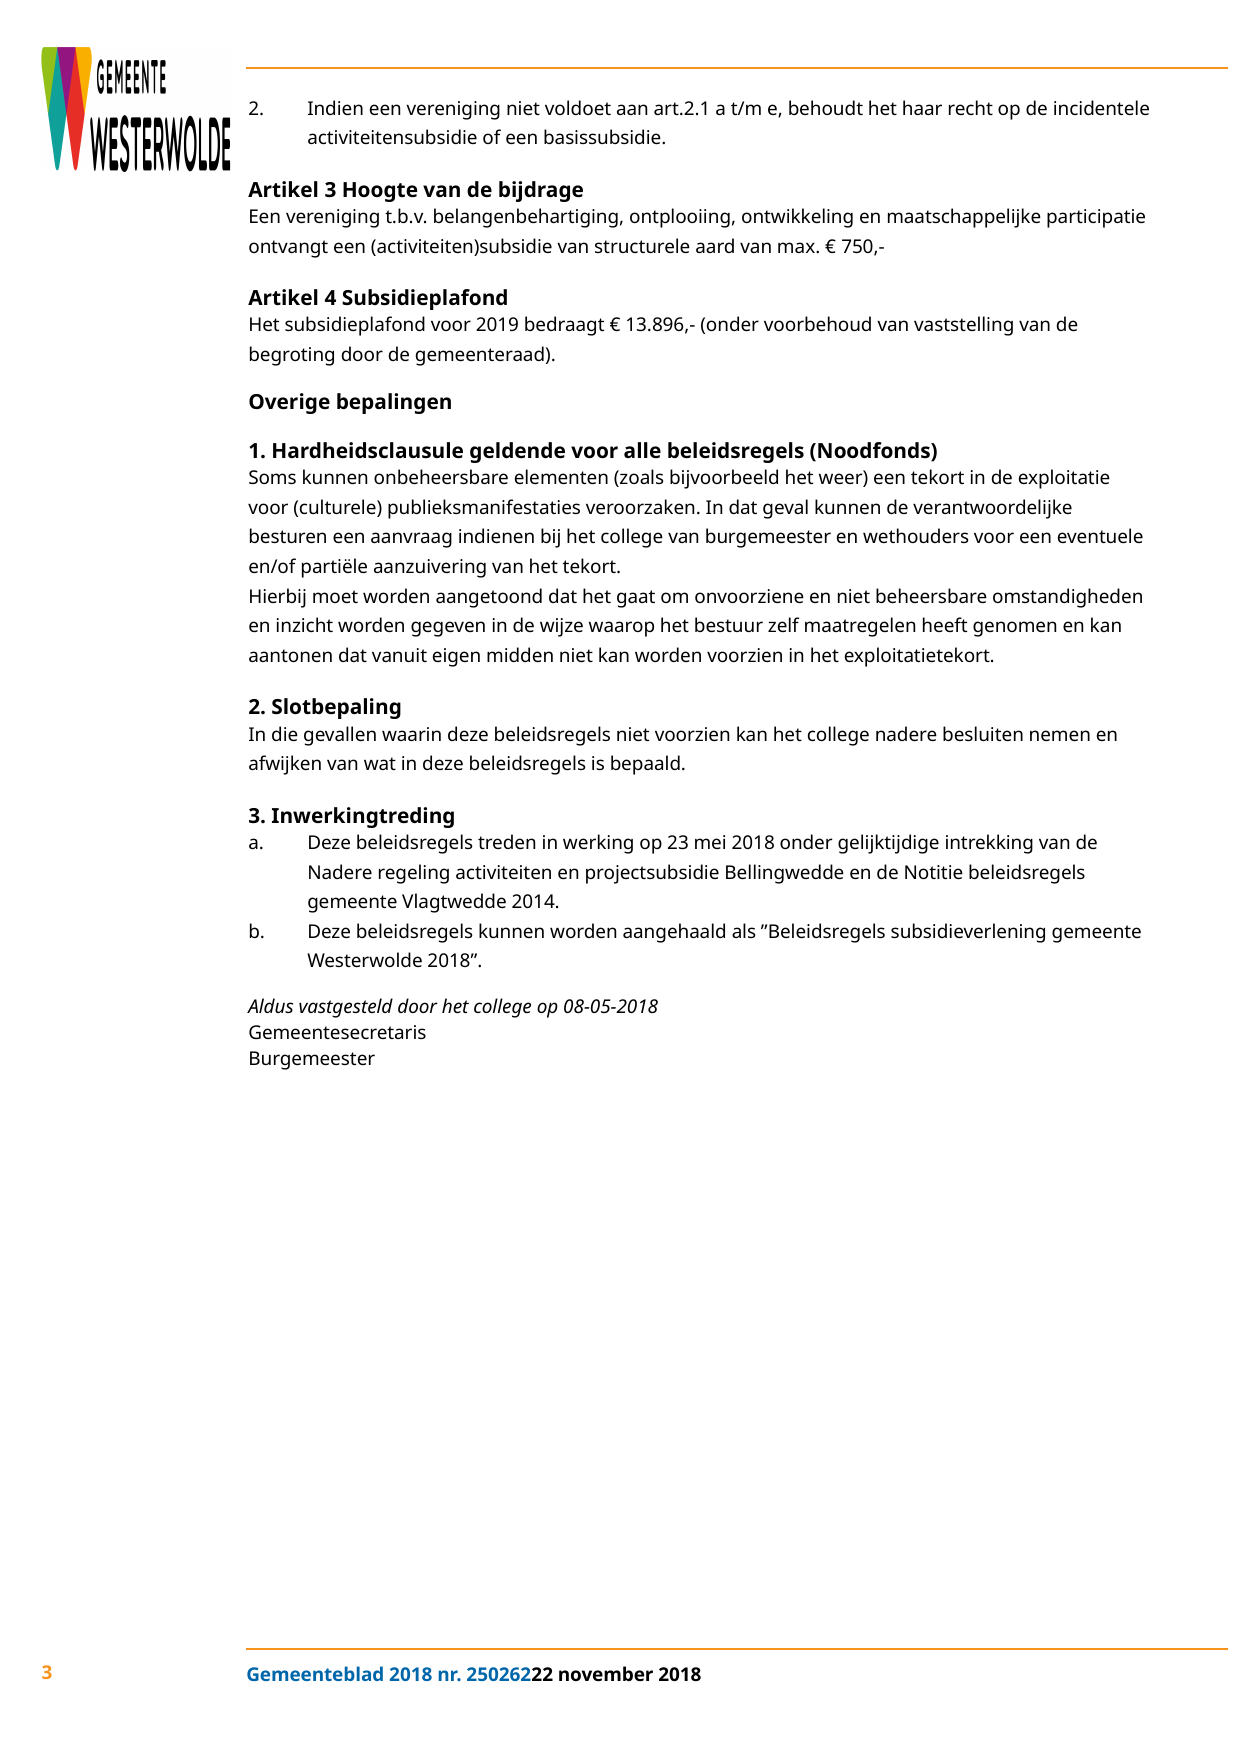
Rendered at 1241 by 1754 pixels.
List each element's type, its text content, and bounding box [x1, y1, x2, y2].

text Artikel 3 Hoogte van de bijdrage [248, 175, 1152, 203]
text In die gevallen waarin deze beleidsregels niet voorzien kan het college nadere besluiten nemen en afwijken van wat in deze beleidsregels is bepaald. [248, 721, 1152, 776]
text 3. Inwerkingtreding [248, 801, 1152, 829]
text Artikel 4 Subsidieplafond [248, 283, 1152, 312]
text 1. Hardheidsclausule geldende voor alle beleidsregels (Noodfonds) [248, 436, 1152, 464]
list Deze beleidsregels treden in werking op 23 mei 2018 onder gelijktijdige intrekking van de Nadere regeling activiteiten en projectsubsidie Bellingwedde en de Notitie beleidsregels gemeente Vlagtwedde 2014. [248, 829, 1152, 914]
text Overige bepalingen [248, 387, 1152, 415]
text 2. Slotbepaling [248, 692, 1152, 721]
text Soms kunnen onbeheersbare elementen (zoals bijvoorbeeld het weer) een tekort in de exploitatie voor (culturele) publieksmanifestaties veroorzaken. In dat geval kunnen de verantwoordelijke besturen een aanvraag indienen bij het college van burgemeester en wethouders voor een eventuele en/of partiële aanzuivering van het tekort. [248, 464, 1152, 579]
text Gemeentesecretaris [248, 1019, 1152, 1045]
text Een vereniging t.b.v. belangenbehartiging, ontplooiing, ontwikkeling en maatschappelijke participatie ontvangt een (activiteiten)subsidie van structurele aard van max. € 750,- [248, 203, 1152, 258]
list Indien een vereniging niet voldoet aan art.2.1 a t/m e, behoudt het haar recht op de incidentele activiteitensubsidie of een basissubsidie. [248, 95, 1152, 150]
text Aldus vastgesteld door het college op 08-05-2018 [248, 993, 1152, 1019]
picture [41, 47, 231, 172]
text Hierbij moet worden aangetoond dat het gaat om onvoorziene en niet beheersbare omstandigheden en inzicht worden gegeven in de wijze waarop het bestuur zelf maatregelen heeft genomen en kan aantonen dat vanuit eigen midden niet kan worden voorzien in het exploitatietekort. [248, 583, 1152, 668]
list Deze beleidsregels kunnen worden aangehaald als ”Beleidsregels subsidieverlening gemeente Westerwolde 2018”. [248, 918, 1152, 973]
text Burgemeester [248, 1045, 1152, 1071]
text Het subsidieplafond voor 2019 bedraagt € 13.896,- (onder voorbehoud van vaststelling van de begroting door de gemeenteraad). [248, 312, 1152, 367]
